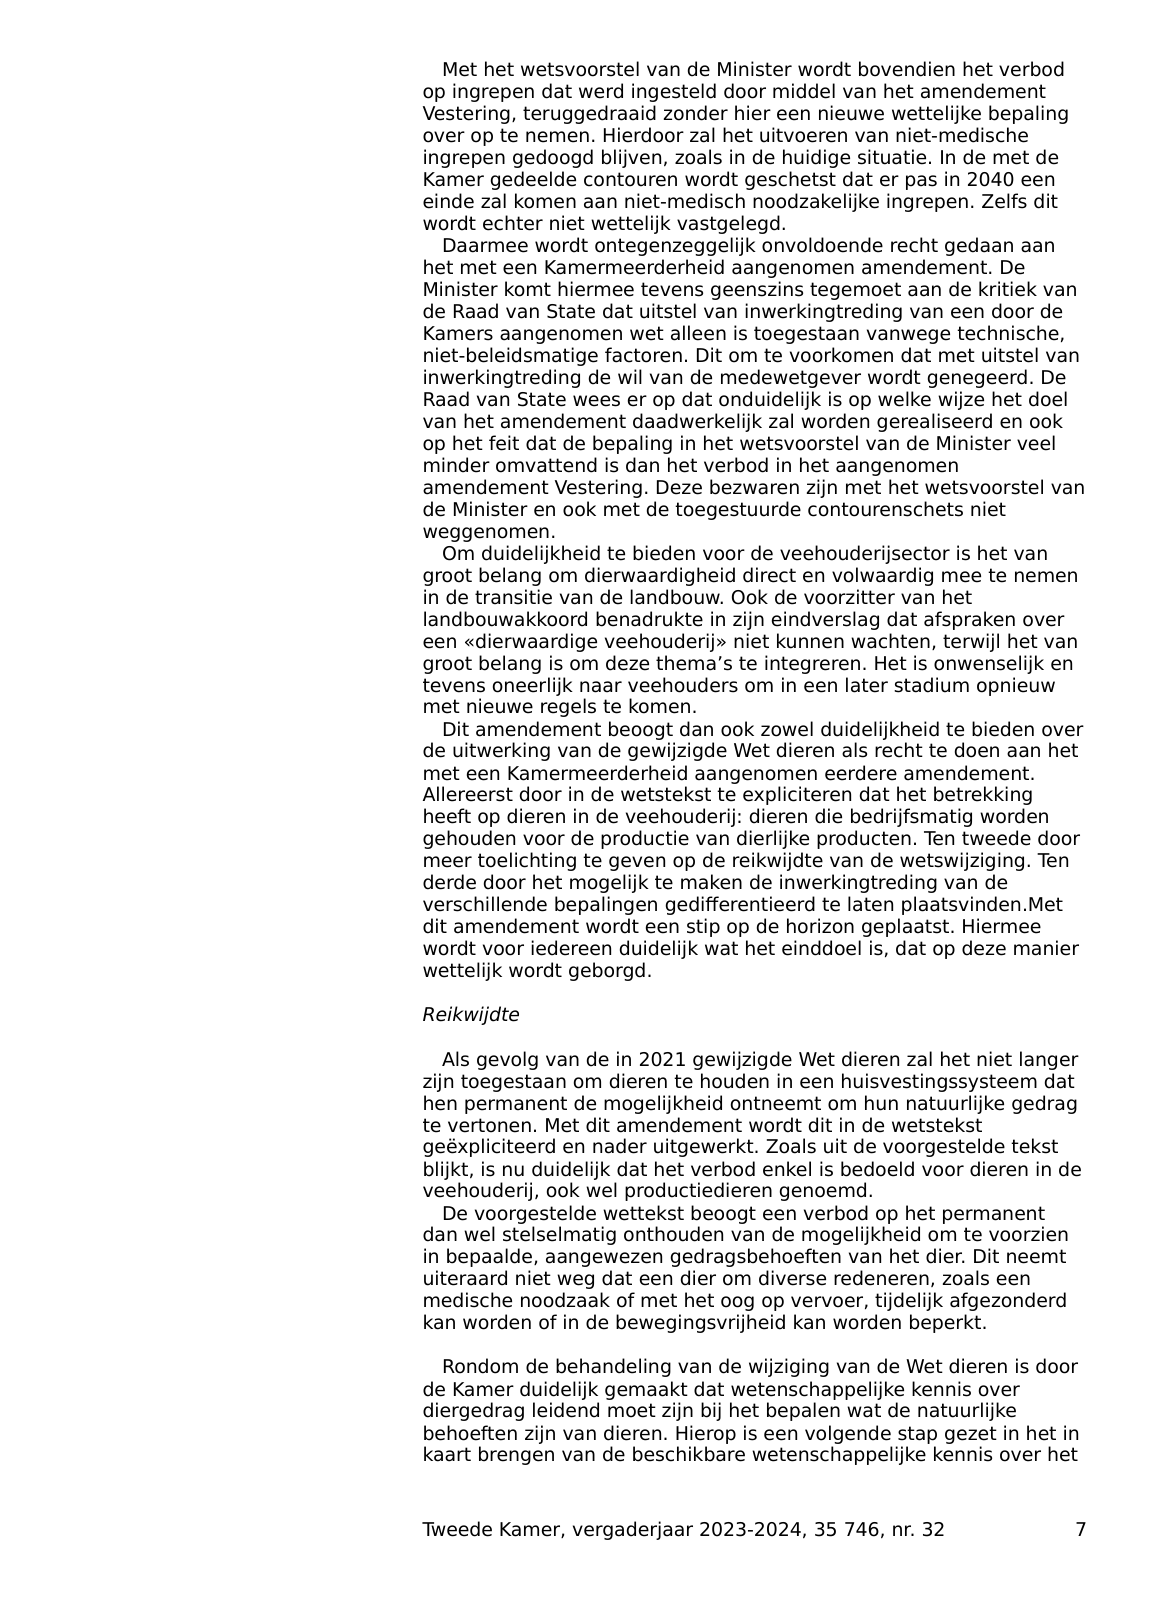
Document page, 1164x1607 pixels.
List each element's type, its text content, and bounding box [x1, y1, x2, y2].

text Dit amendement beoogt dan ook zowel duidelijkheid te bieden over de uitwerking van de gewijzigde Wet dieren als recht te doen aan het met een Kamermeerderheid aangenomen eerdere amendement. Allereerst door in de wetstekst te expliciteren dat het betrekking heeft op dieren in de veehouderij: dieren die bedrijfsmatig worden gehouden voor de productie van dierlijke producten. Ten tweede door meer toelichting te geven op de reikwijdte van de wetswijziging. Ten derde door het mogelijk te maken de inwerkingtreding van de verschillende bepalingen gedifferentieerd te laten plaatsvinden.Met dit amendement wordt een stip op de horizon geplaatst. Hiermee wordt voor iedereen duidelijk wat het einddoel is, dat op deze manier wettelijk wordt geborgd. [422, 718, 1087, 982]
text Als gevolg van de in 2021 gewijzigde Wet dieren zal het niet langer zijn toegestaan om dieren te houden in een huisvestingssysteem dat hen permanent de mogelijkheid ontneemt om hun natuurlijke gedrag te vertonen. Met dit amendement wordt dit in de wetstekst geëxpliciteerd en nader uitgewerkt. Zoals uit de voorgestelde tekst blijkt, is nu duidelijk dat het verbod enkel is bedoeld voor dieren in de veehouderij, ook wel productiedieren genoemd. [422, 1048, 1087, 1202]
subtitle Reikwijdte [422, 1004, 1087, 1026]
text Daarmee wordt ontegenzeggelijk onvoldoende recht gedaan aan het met een Kamermeerderheid aangenomen amendement. De Minister komt hiermee tevens geenszins tegemoet aan de kritiek van de Raad van State dat uitstel van inwerkingtreding van een door de Kamers aangenomen wet alleen is toegestaan vanwege technische, niet-beleidsmatige factoren. Dit om te voorkomen dat met uitstel van inwerkingtreding de wil van de medewetgever wordt genegeerd. De Raad van State wees er op dat onduidelijk is op welke wijze het doel van het amendement daadwerkelijk zal worden gerealiseerd en ook op het feit dat de bepaling in het wetsvoorstel van de Minister veel minder omvattend is dan het verbod in het aangenomen amendement Vestering. Deze bezwaren zijn met het wetsvoorstel van de Minister en ook met de toegestuurde contourenschets niet weggenomen. [422, 235, 1087, 543]
text Om duidelijkheid te bieden voor de veehouderijsector is het van groot belang om dierwaardigheid direct en volwaardig mee te nemen in de transitie van de landbouw. Ook de voorzitter van het landbouwakkoord benadrukte in zijn eindverslag dat afspraken over een «dierwaardige veehouderij» niet kunnen wachten, terwijl het van groot belang is om deze thema’s te integreren. Het is onwenselijk en tevens oneerlijk naar veehouders om in een later stadium opnieuw met nieuwe regels te komen. [422, 543, 1087, 718]
text De voorgestelde wettekst beoogt een verbod op het permanent dan wel stelselmatig onthouden van de mogelijkheid om te voorzien in bepaalde, aangewezen gedragsbehoeften van het dier. Dit neemt uiteraard niet weg dat een dier om diverse redeneren, zoals een medische noodzaak of met het oog op vervoer, tijdelijk afgezonderd kan worden of in de bewegingsvrijheid kan worden beperkt. [422, 1202, 1087, 1334]
text Rondom de behandeling van de wijziging van de Wet dieren is door de Kamer duidelijk gemaakt dat wetenschappelijke kennis over diergedrag leidend moet zijn bij het bepalen wat de natuurlijke behoeften zijn van dieren. Hierop is een volgende stap gezet in het in kaart brengen van de beschikbare wetenschappelijke kennis over het [422, 1356, 1087, 1466]
text Met het wetsvoorstel van de Minister wordt bovendien het verbod op ingrepen dat werd ingesteld door middel van het amendement Vestering, teruggedraaid zonder hier een nieuwe wettelijke bepaling over op te nemen. Hierdoor zal het uitvoeren van niet-medische ingrepen gedoogd blijven, zoals in de huidige situatie. In de met de Kamer gedeelde contouren wordt geschetst dat er pas in 2040 een einde zal komen aan niet-medisch noodzakelijke ingrepen. Zelfs dit wordt echter niet wettelijk vastgelegd. [422, 59, 1087, 235]
